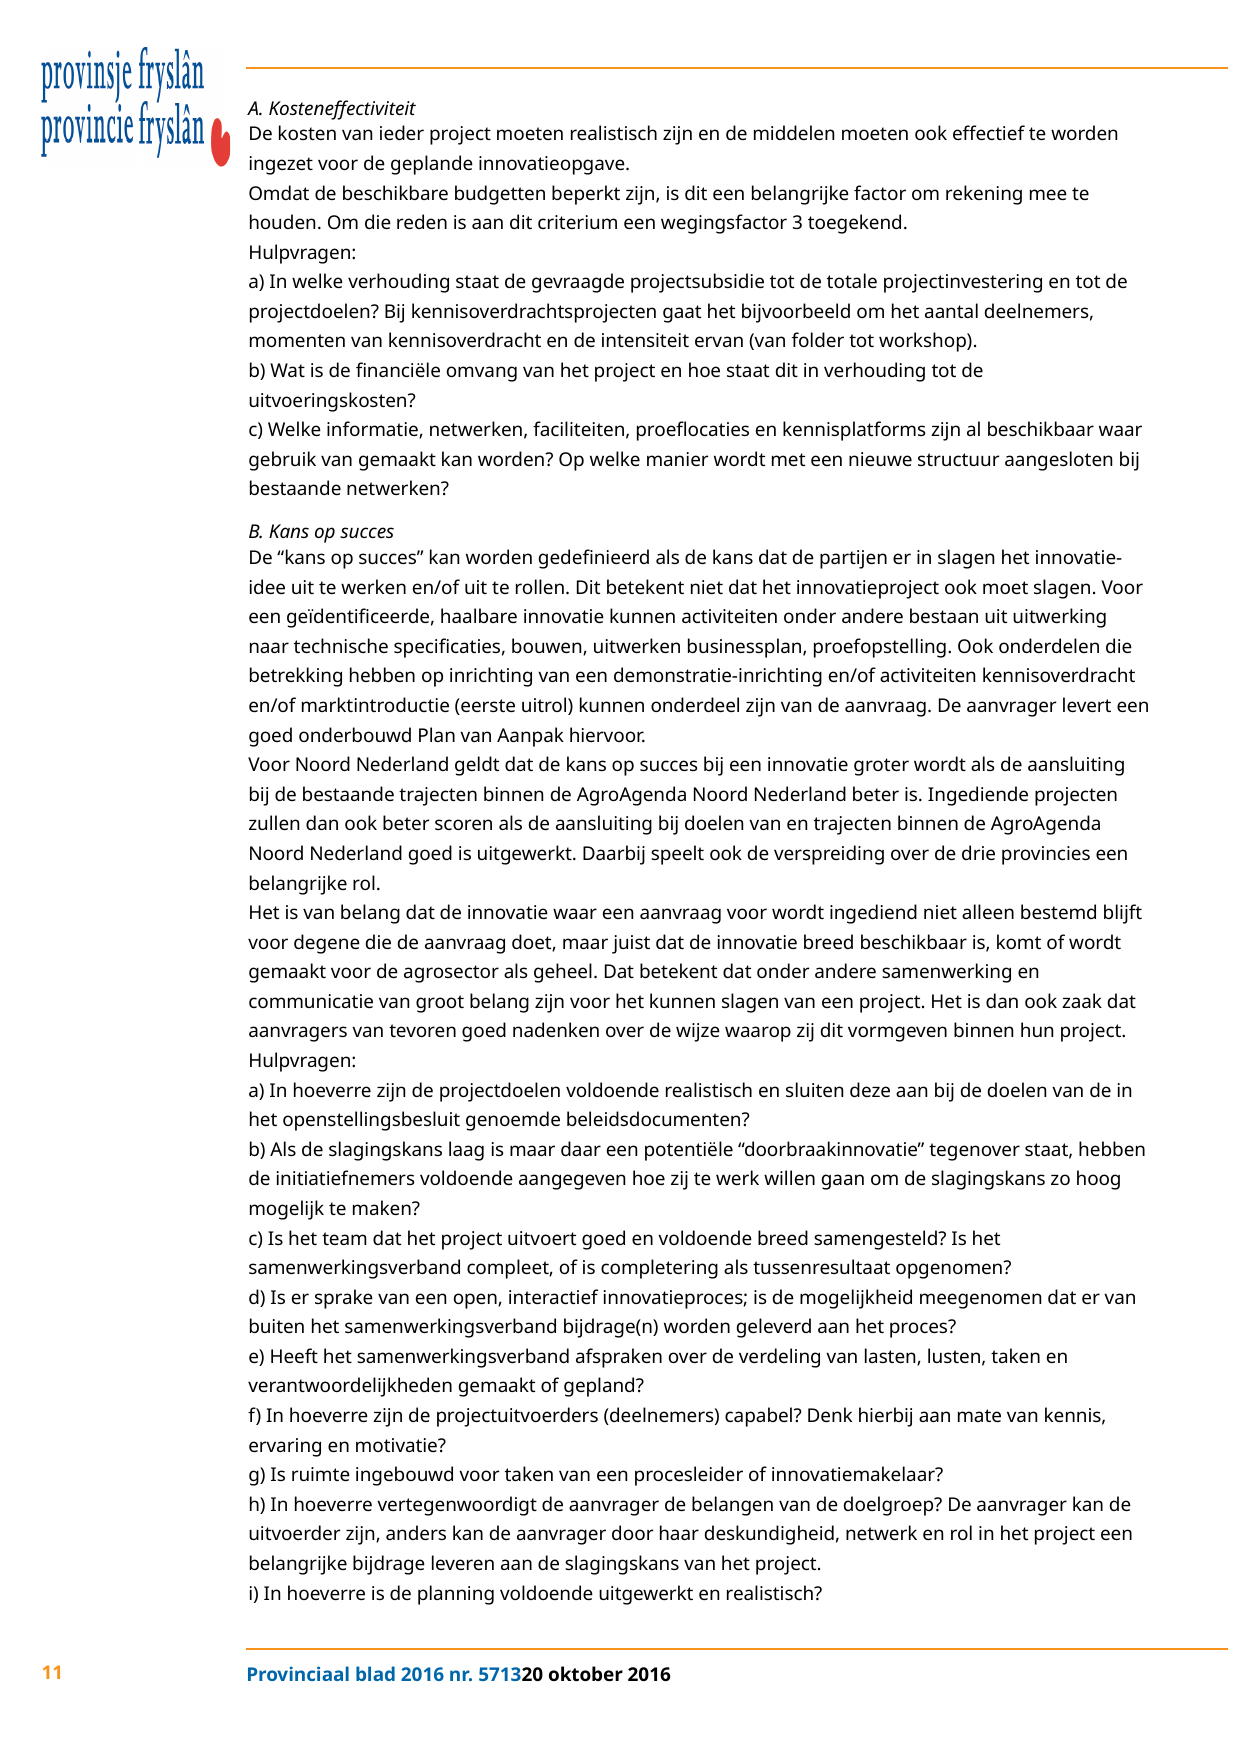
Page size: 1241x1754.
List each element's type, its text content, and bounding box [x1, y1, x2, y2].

text c) Is het team dat het project uitvoert goed en voldoende breed samengesteld? Is het samenwerkingsverband compleet, of is completering als tussenresultaat opgenomen? [248, 1225, 1152, 1280]
text f) In hoeverre zijn de projectuitvoerders (deelnemers) capabel? Denk hierbij aan mate van kennis, ervaring en motivatie? [248, 1402, 1152, 1458]
text a) In welke verhouding staat de gevraagde projectsubsidie tot de totale projectinvestering en tot de projectdoelen? Bij kennisoverdrachtsprojecten gaat het bijvoorbeeld om het aantal deelnemers, momenten van kennisoverdracht en de intensiteit ervan (van folder tot workshop). [248, 268, 1152, 353]
text Omdat de beschikbare budgetten beperkt zijn, is dit een belangrijke factor om rekening mee te houden. Om die reden is aan dit criterium een wegingsfactor 3 toegekend. [248, 180, 1152, 235]
text h) In hoeverre vertegenwoordigt de aanvrager de belangen van de doelgroep? De aanvrager kan de uitvoerder zijn, anders kan de aanvrager door haar deskundigheid, netwerk en rol in het project een belangrijke bijdrage leveren aan de slagingskans van het project. [248, 1491, 1152, 1576]
text Hulpvragen: [248, 239, 1152, 264]
text De “kans op succes” kan worden gedefinieerd als de kans dat de partijen er in slagen het innovatie-idee uit te werken en/of uit te rollen. Dit betekent niet dat het innovatieproject ook moet slagen. Voor een geïdentificeerde, haalbare innovatie kunnen activiteiten onder andere bestaan uit uitwerking naar technische specificaties, bouwen, uitwerken businessplan, proefopstelling. Ook onderdelen die betrekking hebben op inrichting van een demonstratie-inrichting en/of activiteiten kennisoverdracht en/of marktintroductie (eerste uitrol) kunnen onderdeel zijn van de aanvraag. De aanvrager levert een goed onderbouwd Plan van Aanpak hiervoor. [248, 544, 1152, 748]
text Voor Noord Nederland geldt dat de kans op succes bij een innovatie groter wordt als de aansluiting bij de bestaande trajecten binnen de AgroAgenda Noord Nederland beter is. Ingediende projecten zullen dan ook beter scoren als de aansluiting bij doelen van en trajecten binnen de AgroAgenda Noord Nederland goed is uitgewerkt. Daarbij speelt ook de verspreiding over de drie provincies een belangrijke rol. [248, 751, 1152, 896]
text De kosten van ieder project moeten realistisch zijn en de middelen moeten ook effectief te worden ingezet voor de geplande innovatieopgave. [248, 121, 1152, 176]
text b) Wat is de financiële omvang van het project en hoe staat dit in verhouding tot de uitvoeringskosten? [248, 357, 1152, 412]
text Hulpvragen: [248, 1047, 1152, 1073]
text i) In hoeverre is de planning voldoende uitgewerkt en realistisch? [248, 1580, 1152, 1606]
text b) Als de slagingskans laag is maar daar een potentiële “doorbraakinnovatie” tegenover staat, hebben de initiatiefnemers voldoende aangegeven hoe zij te werk willen gaan om de slagingskans zo hoog mogelijk te maken? [248, 1136, 1152, 1221]
text d) Is er sprake van een open, interactief innovatieproces; is de mogelijkheid meegenomen dat er van buiten het samenwerkingsverband bijdrage(n) worden geleverd aan het proces? [248, 1284, 1152, 1339]
text a) In hoeverre zijn de projectdoelen voldoende realistisch en sluiten deze aan bij de doelen van de in het openstellingsbesluit genoemde beleidsdocumenten? [248, 1077, 1152, 1132]
text e) Heeft het samenwerkingsverband afspraken over de verdeling van lasten, lusten, taken en verantwoordelijkheden gemaakt of gepland? [248, 1343, 1152, 1398]
text g) Is ruimte ingebouwd voor taken van een procesleider of innovatiemakelaar? [248, 1461, 1152, 1487]
text c) Welke informatie, netwerken, faciliteiten, proeflocaties en kennisplatforms zijn al beschikbaar waar gebruik van gemaakt kan worden? Op welke manier wordt met een nieuwe structuur aangesloten bij bestaande netwerken? [248, 416, 1152, 501]
text Het is van belang dat de innovatie waar een aanvraag voor wordt ingediend niet alleen bestemd blijft voor degene die de aanvraag doet, maar juist dat de innovatie breed beschikbaar is, komt of wordt gemaakt voor de agrosector als geheel. Dat betekent dat onder andere samenwerking en communicatie van groot belang zijn voor het kunnen slagen van een project. Het is dan ook zaak dat aanvragers van tevoren goed nadenken over de wijze waarop zij dit vormgeven binnen hun project. [248, 899, 1152, 1043]
picture [41, 47, 231, 172]
text B. Kans op succes [248, 519, 1152, 544]
text A. Kosteneffectiviteit [248, 95, 1152, 121]
